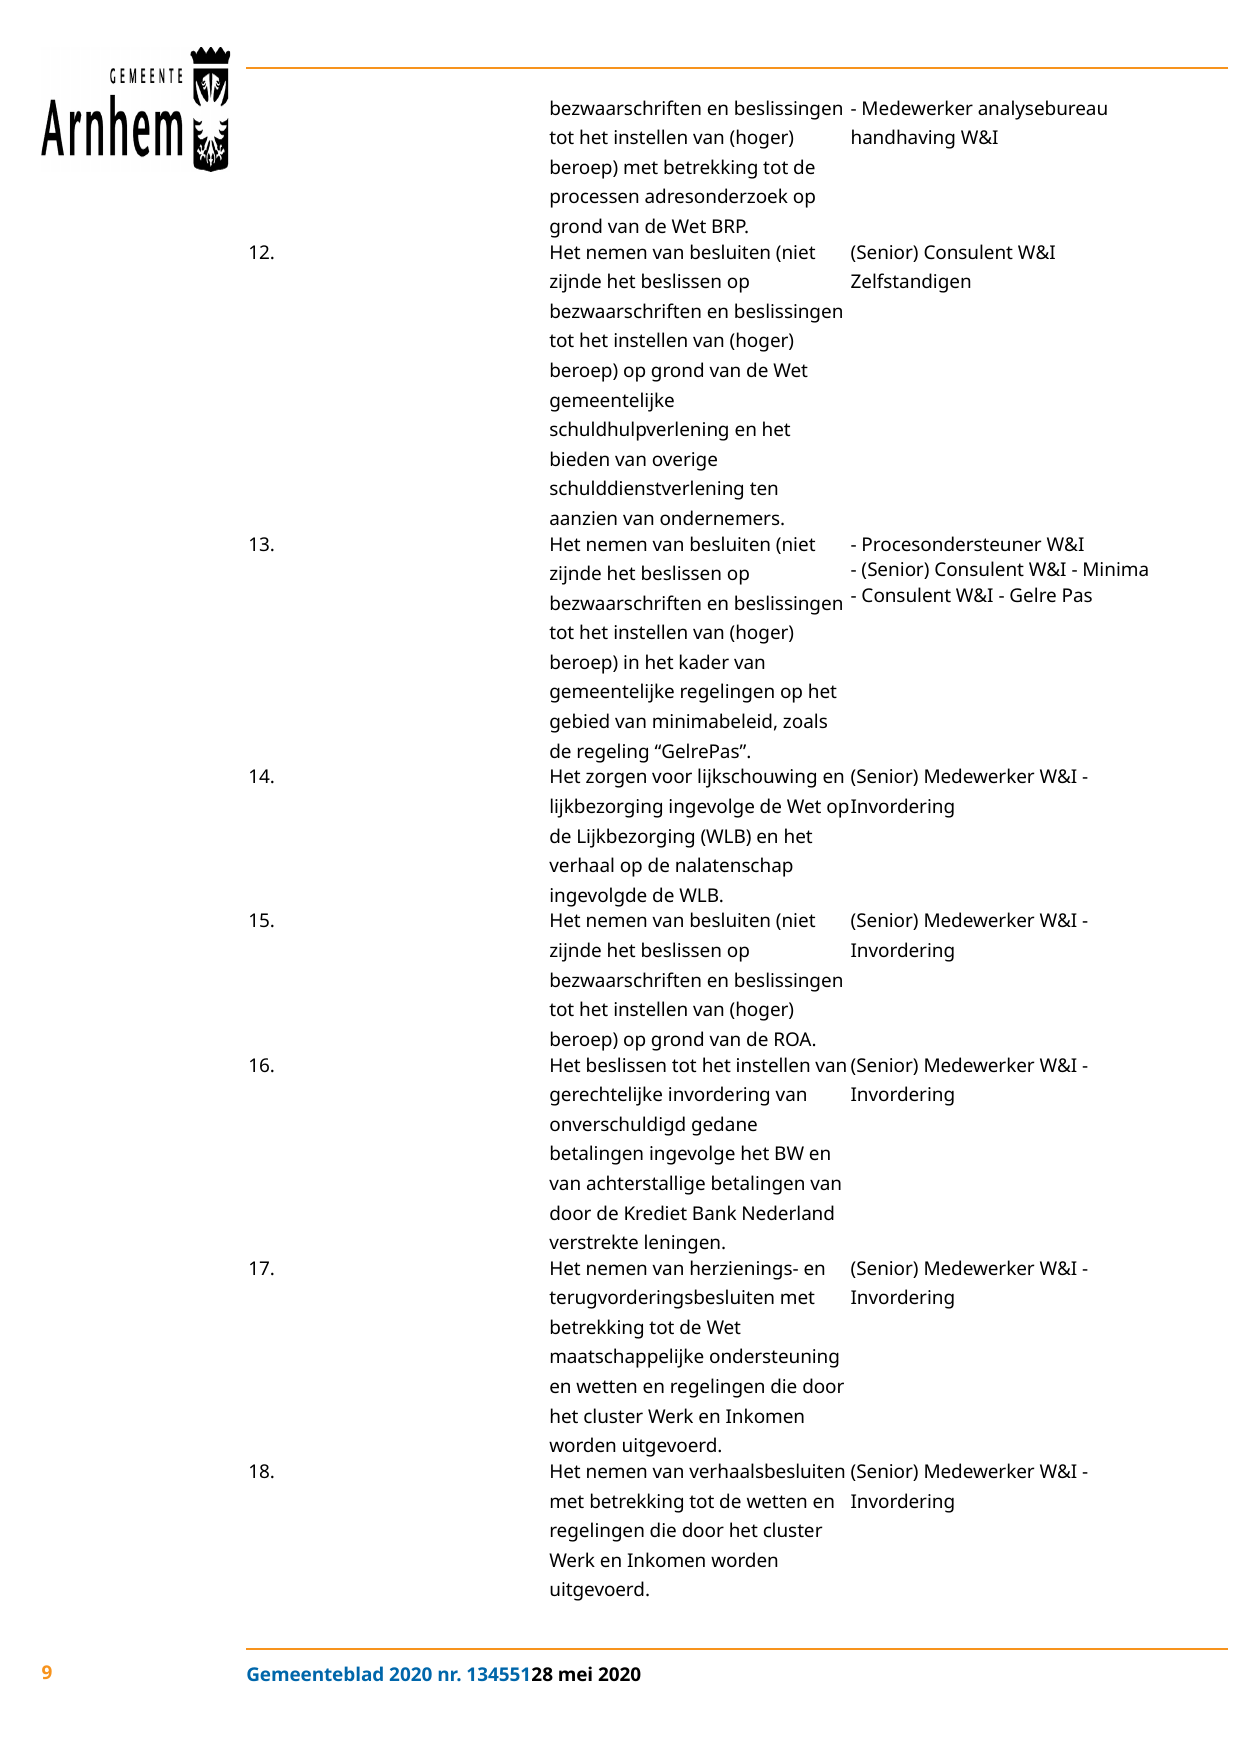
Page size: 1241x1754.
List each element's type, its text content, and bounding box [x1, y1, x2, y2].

table_cell 17. [248, 1255, 549, 1458]
table_cell 18. [248, 1458, 549, 1602]
table_cell (Senior) Consulent W&I Zelfstandigen [850, 239, 1152, 531]
table_cell (Senior) Medewerker W&I - Invordering [850, 1458, 1152, 1602]
picture [41, 47, 231, 172]
table_cell Het nemen van herzienings- en terugvorderingsbesluiten met betrekking tot de Wet maatschappelijke ondersteuning en wetten en regelingen die door het cluster Werk en Inkomen worden uitgevoerd. [549, 1255, 850, 1458]
table_cell bezwaarschriften en beslissingen tot het instellen van (hoger) beroep) met betrekking tot de processen adresonderzoek op grond van de Wet BRP. [549, 95, 850, 239]
table_cell Het nemen van besluiten (niet zijnde het beslissen op bezwaarschriften en beslissingen tot het instellen van (hoger) beroep) op grond van de ROA. [549, 908, 850, 1052]
table_cell Het nemen van besluiten (niet zijnde het beslissen op bezwaarschriften en beslissingen tot het instellen van (hoger) beroep) op grond van de Wet gemeentelijke schuldhulpverlening en het bieden van overige schulddienstverlening ten aanzien van ondernemers. [549, 239, 850, 531]
table_cell (Senior) Medewerker W&I - Invordering [850, 1255, 1152, 1458]
table_cell - Procesondersteuner W&I [850, 531, 1152, 557]
table_cell [248, 95, 549, 239]
table_cell - Consulent W&I - Gelre Pas [850, 582, 1152, 764]
table_cell Het beslissen tot het instellen van gerechtelijke invordering van onverschuldigd gedane betalingen ingevolge het BW en van achterstallige betalingen van door de Krediet Bank Nederland verstrekte leningen. [549, 1052, 850, 1255]
table_cell (Senior) Medewerker W&I - Invordering [850, 764, 1152, 908]
table_cell 12. [248, 239, 549, 531]
table_cell - (Senior) Consulent W&I - Minima [850, 557, 1152, 582]
table_cell 16. [248, 1052, 549, 1255]
table_cell (Senior) Medewerker W&I - Invordering [850, 1052, 1152, 1255]
table_cell (Senior) Medewerker W&I - Invordering [850, 908, 1152, 1052]
table_cell Het zorgen voor lijkschouwing en lijkbezorging ingevolge de Wet op de Lijkbezorging (WLB) en het verhaal op de nalatenschap ingevolgde de WLB. [549, 764, 850, 908]
table_cell 13. [248, 531, 549, 764]
table_cell 15. [248, 908, 549, 1052]
table_cell Het nemen van verhaalsbesluiten met betrekking tot de wetten en regelingen die door het cluster Werk en Inkomen worden uitgevoerd. [549, 1458, 850, 1602]
table_cell - Medewerker analysebureau handhaving W&I [850, 95, 1152, 239]
table_cell Het nemen van besluiten (niet zijnde het beslissen op bezwaarschriften en beslissingen tot het instellen van (hoger) beroep) in het kader van gemeentelijke regelingen op het gebied van minimabeleid, zoals de regeling “GelrePas”. [549, 531, 850, 764]
table_cell 14. [248, 764, 549, 908]
